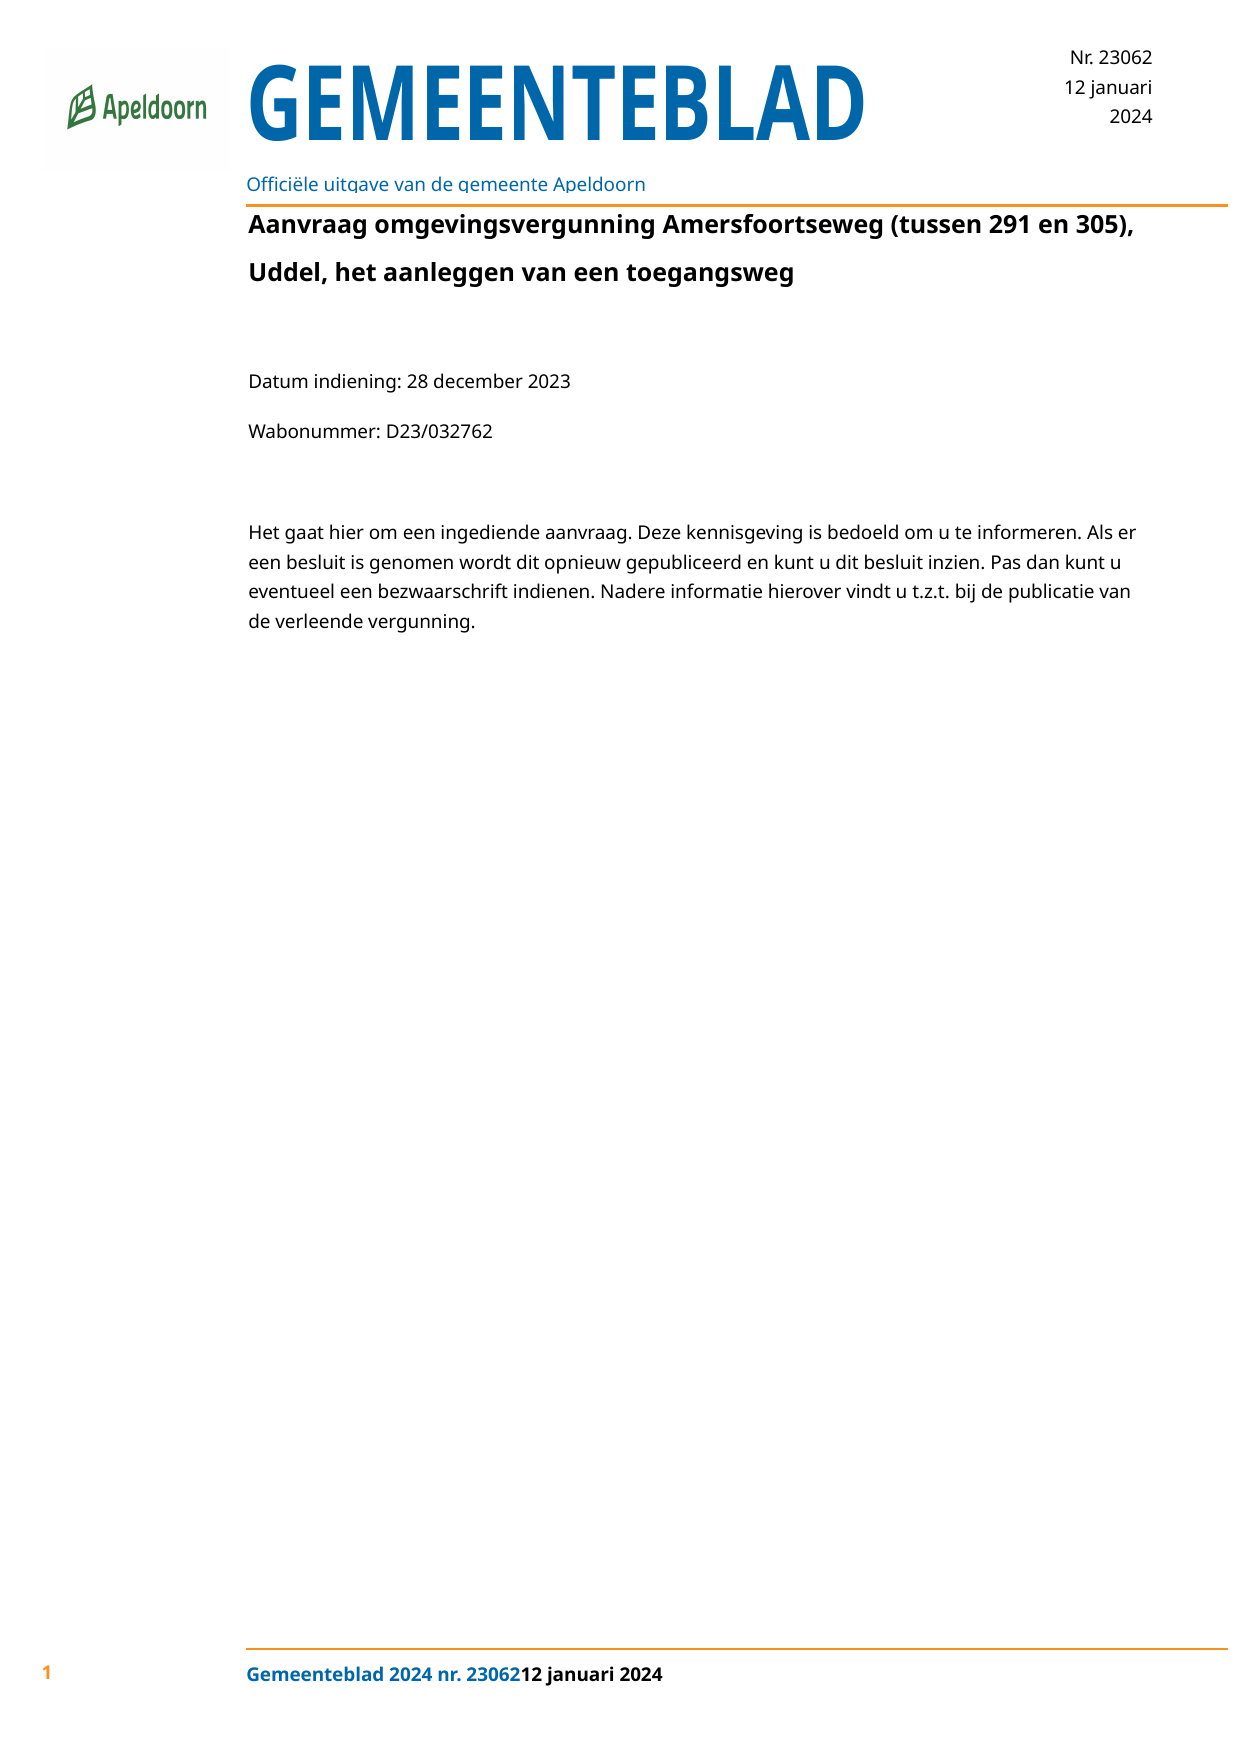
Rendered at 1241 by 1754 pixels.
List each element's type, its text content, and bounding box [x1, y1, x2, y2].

text Aanvraag omgevingsvergunning Amersfoortseweg (tussen 291 en 305), Uddel, het aanleggen van een toegangsweg [248, 207, 1152, 288]
text Wabonummer: D23/032762 [248, 419, 1152, 444]
text Het gaat hier om een ingediende aanvraag. Deze kennisgeving is bedoeld om u te informeren. Als er een besluit is genomen wordt dit opnieuw gepubliceerd en kunt u dit besluit inzien. Pas dan kunt u eventueel een bezwaarschrift indienen. Nadere informatie hierover vindt u t.z.t. bij de publicatie van de verleende vergunning. [248, 519, 1152, 634]
picture [41, 47, 231, 172]
text Datum indiening: 28 december 2023 [248, 368, 1152, 394]
